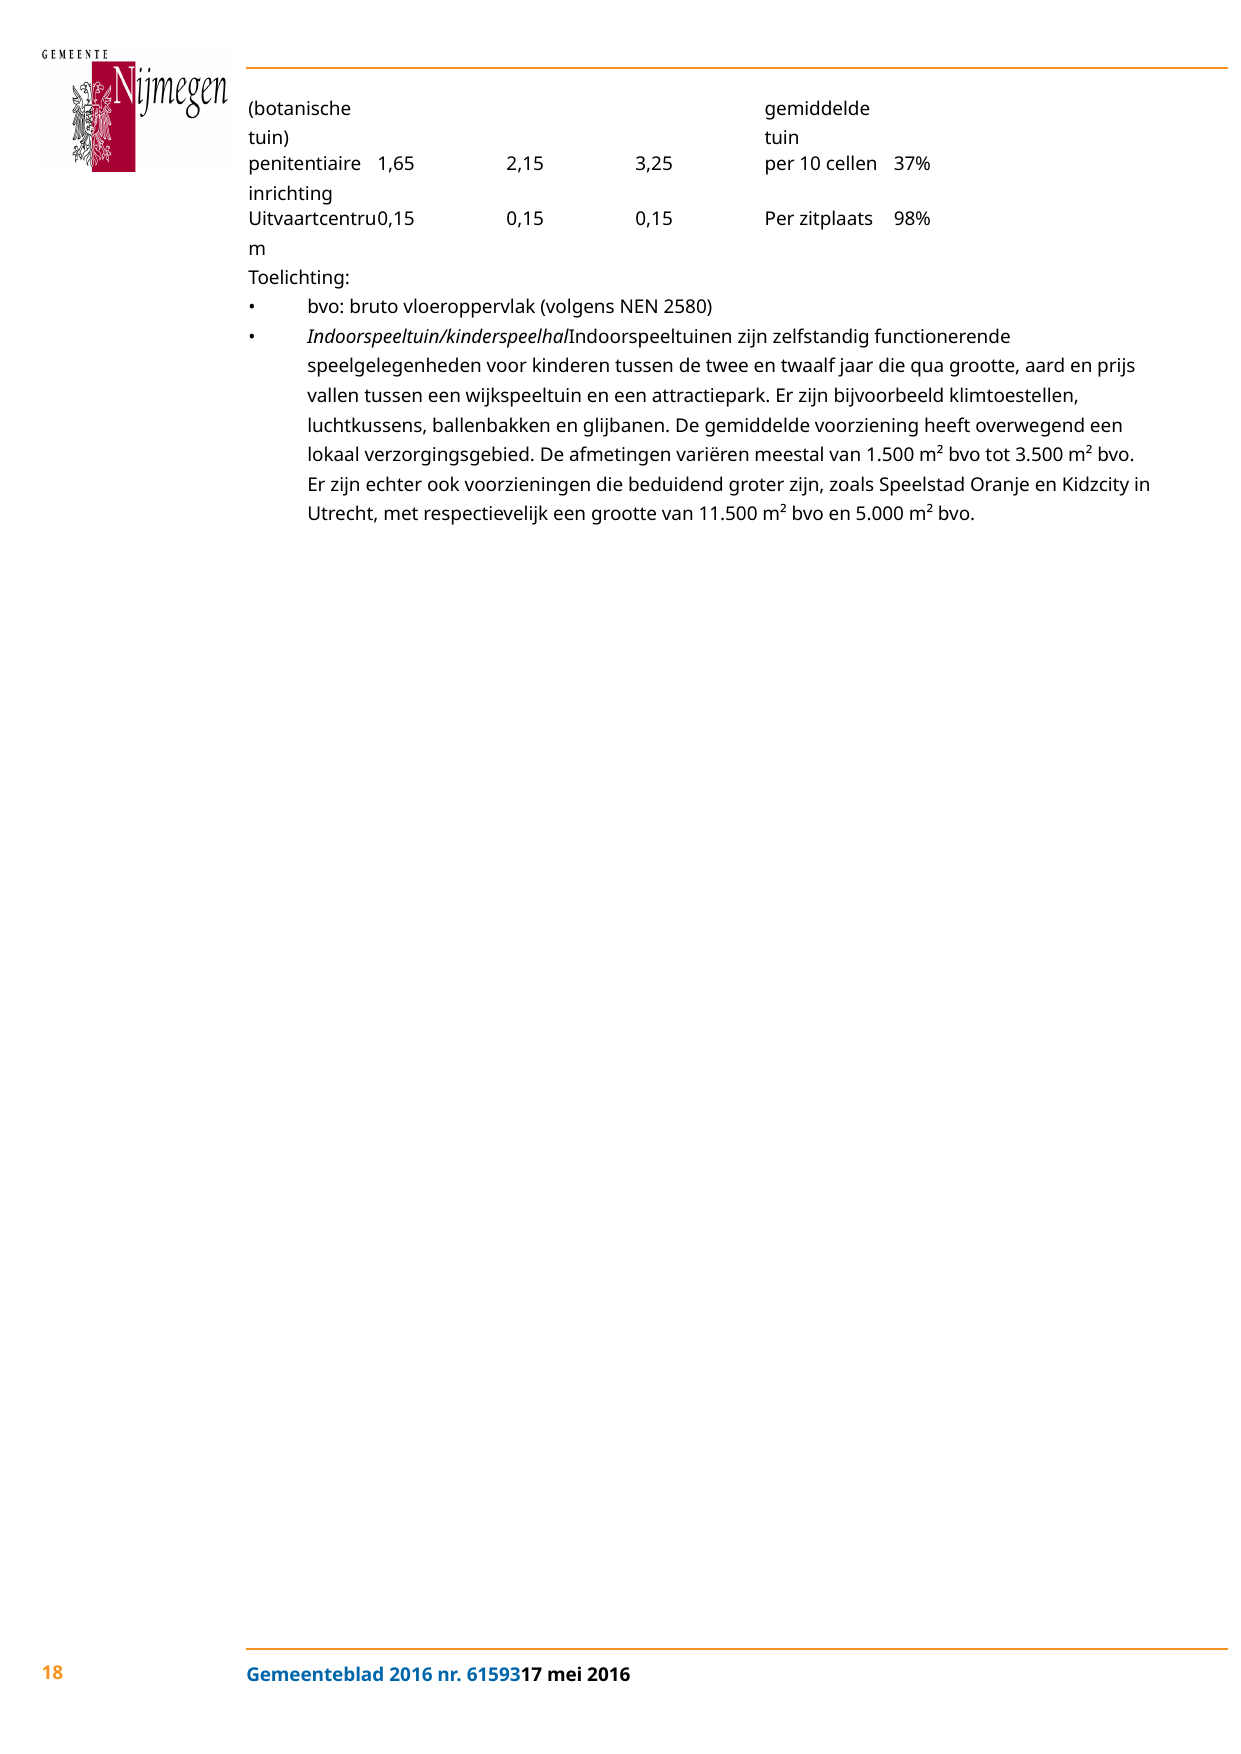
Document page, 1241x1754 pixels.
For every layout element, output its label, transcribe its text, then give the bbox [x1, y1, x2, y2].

table_cell penitentiaire inrichting [248, 150, 377, 205]
table_cell 98% [894, 205, 1022, 261]
table_cell [635, 95, 764, 150]
table_cell gemiddelde tuin [764, 95, 893, 150]
list bvo: bruto vloeroppervlak (volgens NEN 2580) [248, 293, 1152, 319]
table_cell [1023, 205, 1152, 261]
table_cell 37% [894, 150, 1022, 205]
list Indoorspeeltuin/kinderspeelhalIndoorspeeltuinen zijn zelfstandig functionerende speelgelegenheden voor kinderen tussen de twee en twaalf jaar die qua grootte, aard en prijs vallen tussen een wijkspeeltuin en een attractiepark. Er zijn bijvoorbeeld klimtoestellen, luchtkussens, ballenbakken en glijbanen. De gemiddelde voorziening heeft overwegend een lokaal verzorgingsgebied. De afmetingen variëren meestal van 1.500 m² bvo tot 3.500 m² bvo. Er zijn echter ook voorzieningen die beduidend groter zijn, zoals Speelstad Oranje en Kidzcity in Utrecht, met respectievelijk een grootte van 11.500 m² bvo en 5.000 m² bvo. [248, 323, 1152, 526]
table_cell Per zitplaats [764, 205, 893, 261]
table_cell Uitvaartcentrum [248, 205, 377, 261]
table_cell [506, 95, 635, 150]
table_cell [1023, 150, 1152, 205]
table_cell [1023, 95, 1152, 150]
table_cell per 10 cellen [764, 150, 893, 205]
table_cell 0,15 [635, 205, 764, 261]
table_cell 0,15 [377, 205, 506, 261]
table_cell 1,65 [377, 150, 506, 205]
table_cell [377, 95, 506, 150]
table_cell [894, 95, 1022, 150]
table_cell (botanische tuin) [248, 95, 377, 150]
table_cell 2,15 [506, 150, 635, 205]
text Toelichting: [248, 264, 1152, 290]
picture [41, 47, 231, 172]
table_cell 3,25 [635, 150, 764, 205]
table_cell 0,15 [506, 205, 635, 261]
